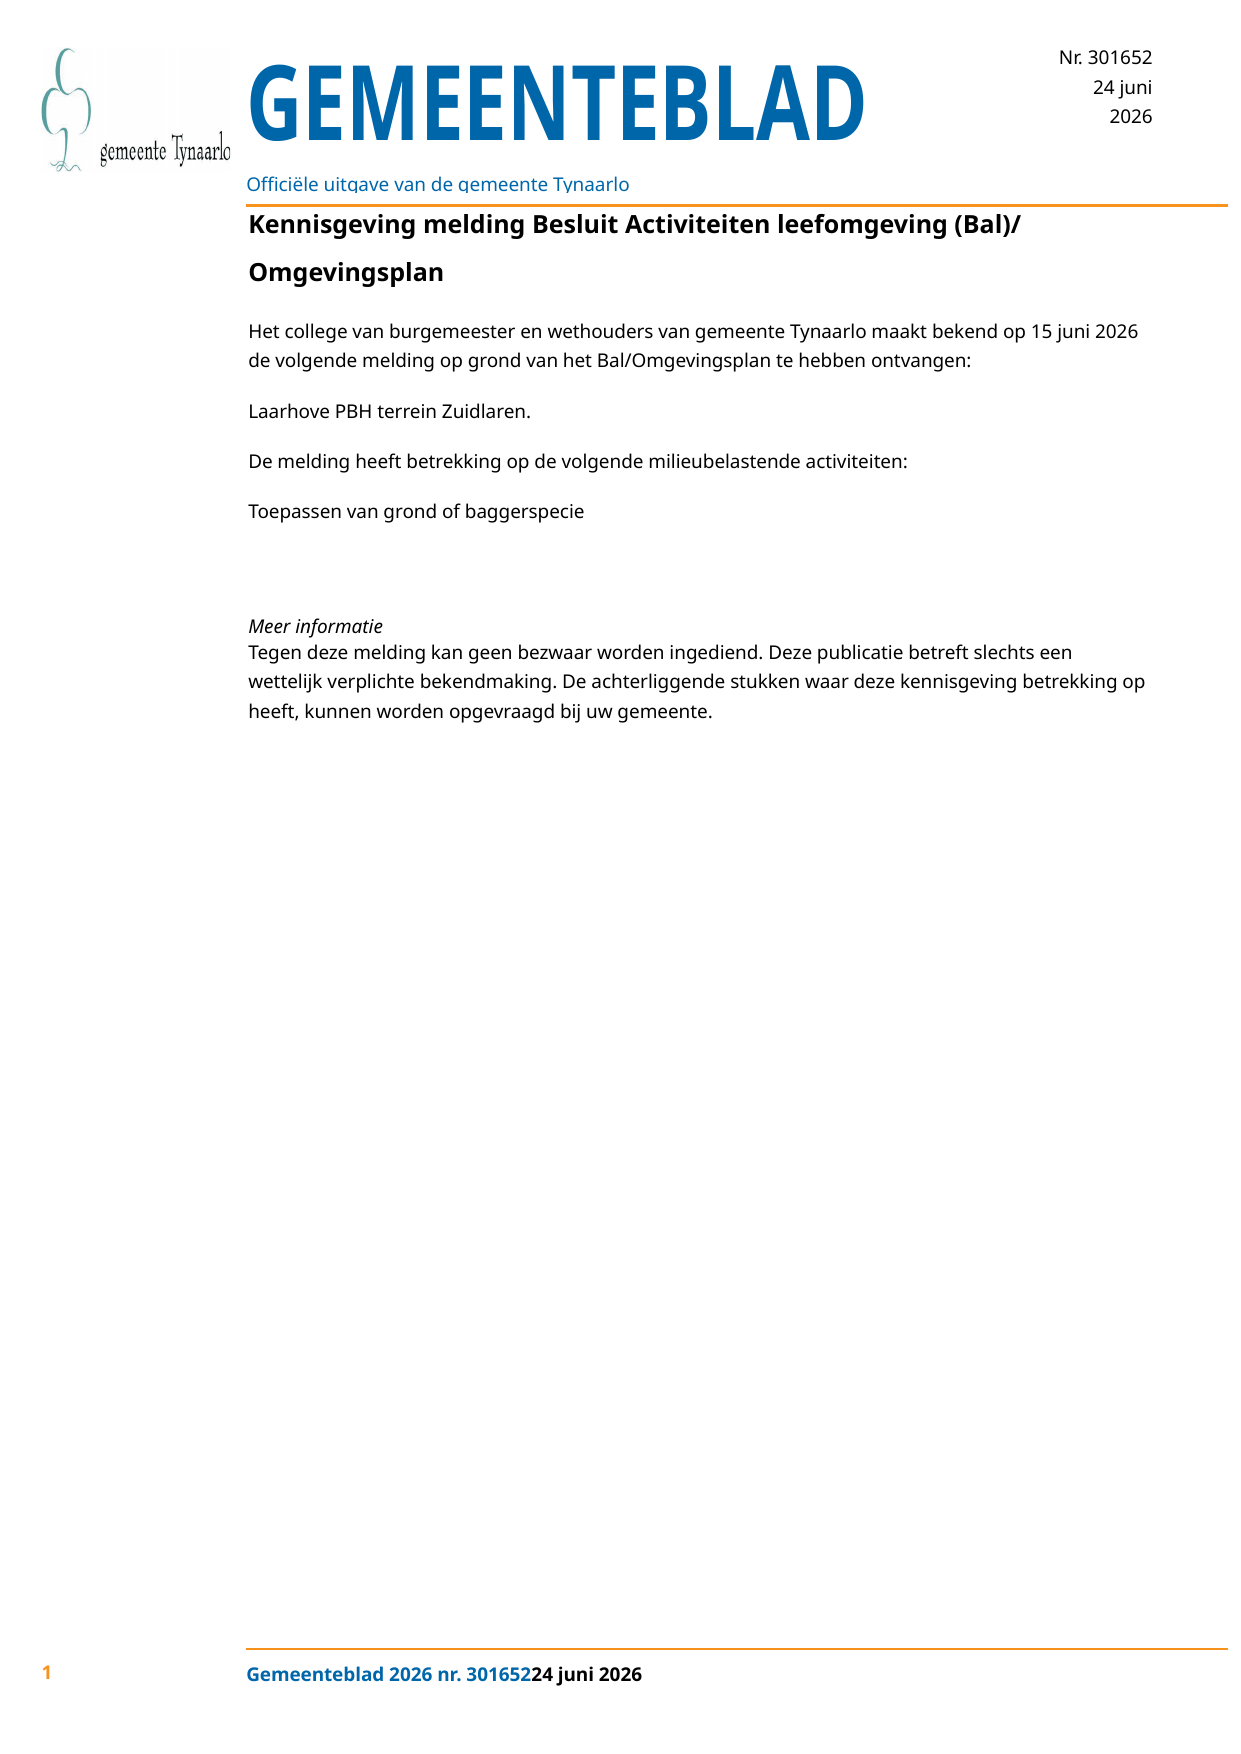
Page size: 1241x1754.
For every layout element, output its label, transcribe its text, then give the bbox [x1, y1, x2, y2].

text De melding heeft betrekking op de volgende milieubelastende activiteiten: [248, 448, 1152, 474]
text Het college van burgemeester en wethouders van gemeente Tynaarlo maakt bekend op 15 juni 2026 de volgende melding op grond van het Bal/Omgevingsplan te hebben ontvangen: [248, 318, 1152, 373]
text Toepassen van grond of baggerspecie [248, 499, 1152, 524]
text Meer informatie [248, 613, 1152, 639]
text Kennisgeving melding Besluit Activiteiten leefomgeving (Bal)/ Omgevingsplan [248, 207, 1152, 288]
text Tegen deze melding kan geen bezwaar worden ingediend. Deze publicatie betreft slechts een wettelijk verplichte bekendmaking. De achterliggende stukken waar deze kennisgeving betrekking op heeft, kunnen worden opgevraagd bij uw gemeente. [248, 639, 1152, 724]
picture [41, 47, 231, 172]
text Laarhove PBH terrein Zuidlaren. [248, 398, 1152, 424]
